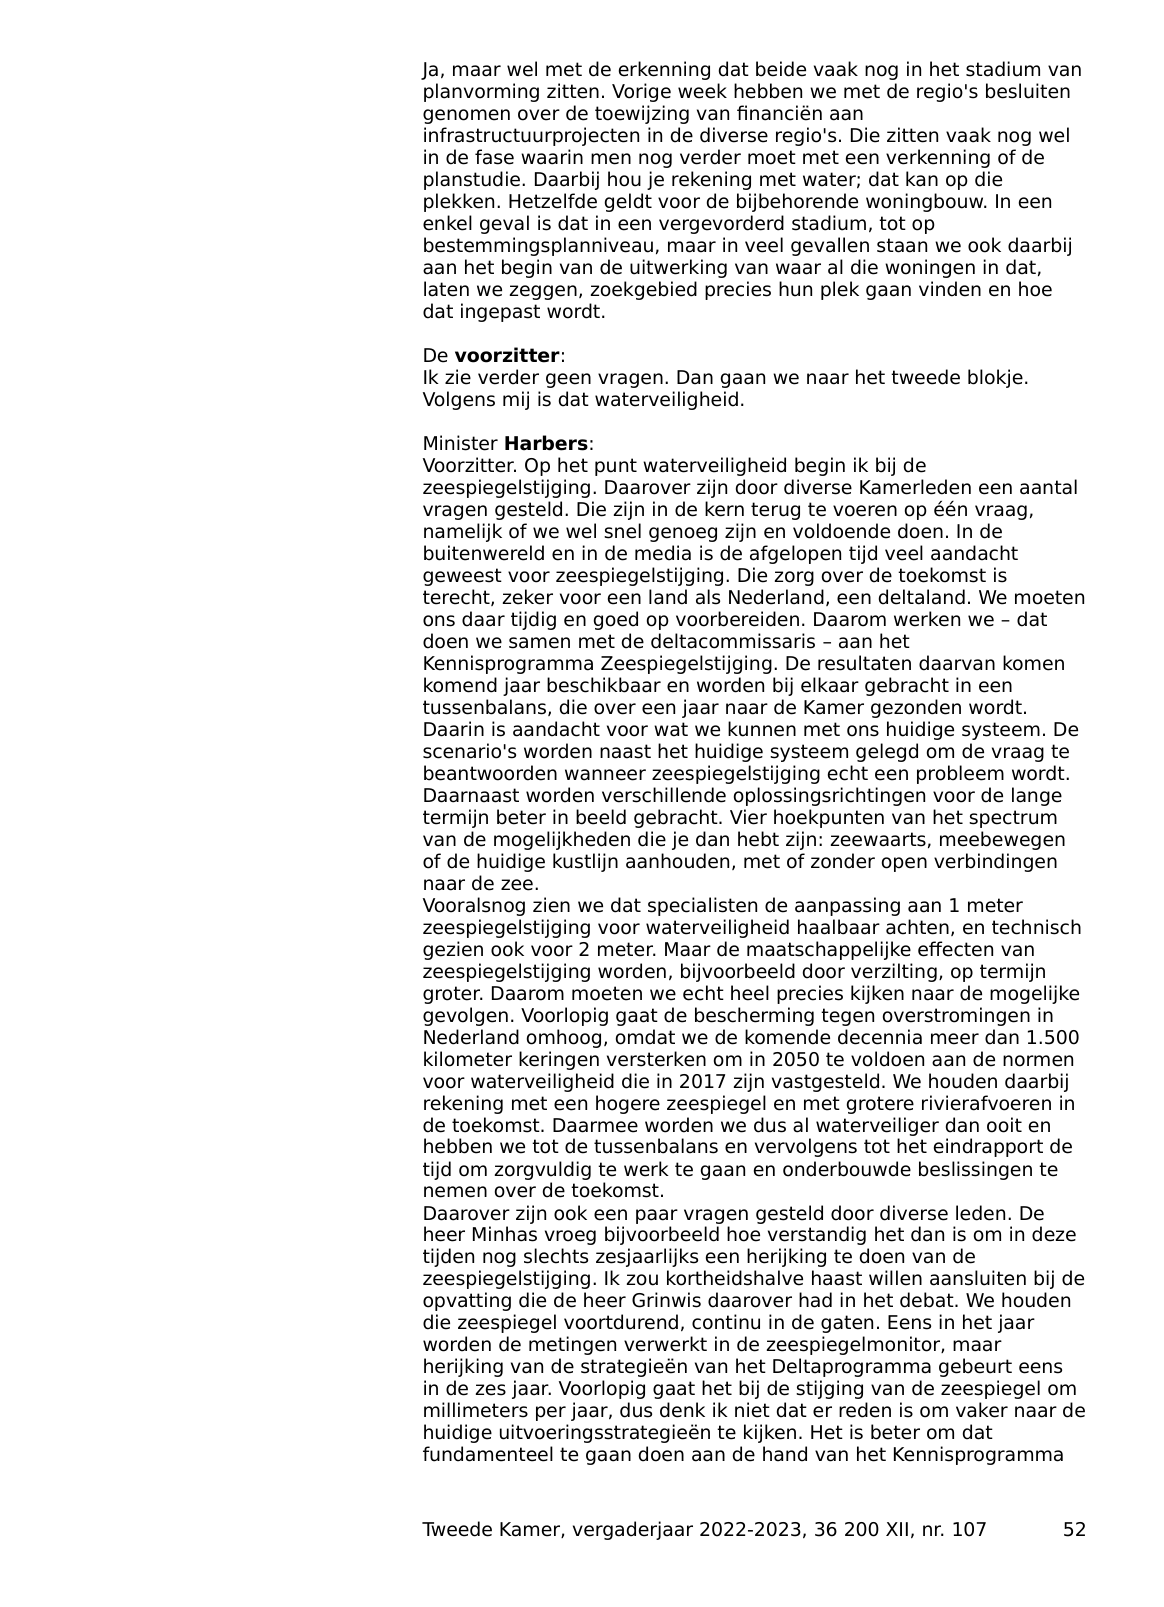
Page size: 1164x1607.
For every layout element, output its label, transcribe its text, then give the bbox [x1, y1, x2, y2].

text Voorzitter. Op het punt waterveiligheid begin ik bij de zeespiegelstijging. Daarover zijn door diverse Kamerleden een aantal vragen gesteld. Die zijn in de kern terug te voeren op één vraag, namelijk of we wel snel genoeg zijn en voldoende doen. In de buitenwereld en in de media is de afgelopen tijd veel aandacht geweest voor zeespiegelstijging. Die zorg over de toekomst is terecht, zeker voor een land als Nederland, een deltaland. We moeten ons daar tijdig en goed op voorbereiden. Daarom werken we – dat doen we samen met de deltacommissaris – aan het Kennisprogramma Zeespiegelstijging. De resultaten daarvan komen komend jaar beschikbaar en worden bij elkaar gebracht in een tussenbalans, die over een jaar naar de Kamer gezonden wordt. Daarin is aandacht voor wat we kunnen met ons huidige systeem. De scenario's worden naast het huidige systeem gelegd om de vraag te beantwoorden wanneer zeespiegelstijging echt een probleem wordt. Daarnaast worden verschillende oplossingsrichtingen voor de lange termijn beter in beeld gebracht. Vier hoekpunten van het spectrum van de mogelijkheden die je dan hebt zijn: zeewaarts, meebewegen of de huidige kustlijn aanhouden, met of zonder open verbindingen naar de zee. [422, 455, 1087, 895]
text Ja, maar wel met de erkenning dat beide vaak nog in het stadium van planvorming zitten. Vorige week hebben we met de regio's besluiten genomen over de toewijzing van financiën aan infrastructuurprojecten in de diverse regio's. Die zitten vaak nog wel in de fase waarin men nog verder moet met een verkenning of de planstudie. Daarbij hou je rekening met water; dat kan op die plekken. Hetzelfde geldt voor de bijbehorende woningbouw. In een enkel geval is dat in een vergevorderd stadium, tot op bestemmingsplanniveau, maar in veel gevallen staan we ook daarbij aan het begin van de uitwerking van waar al die woningen in dat, laten we zeggen, zoekgebied precies hun plek gaan vinden en hoe dat ingepast wordt. [422, 59, 1087, 323]
text Vooralsnog zien we dat specialisten de aanpassing aan 1 meter zeespiegelstijging voor waterveiligheid haalbaar achten, en technisch gezien ook voor 2 meter. Maar de maatschappelijke effecten van zeespiegelstijging worden, bijvoorbeeld door verzilting, op termijn groter. Daarom moeten we echt heel precies kijken naar de mogelijke gevolgen. Voorlopig gaat de bescherming tegen overstromingen in Nederland omhoog, omdat we de komende decennia meer dan 1.500 kilometer keringen versterken om in 2050 te voldoen aan de normen voor waterveiligheid die in 2017 zijn vastgesteld. We houden daarbij rekening met een hogere zeespiegel en met grotere rivierafvoeren in de toekomst. Daarmee worden we dus al waterveiliger dan ooit en hebben we tot de tussenbalans en vervolgens tot het eindrapport de tijd om zorgvuldig te werk te gaan en onderbouwde beslissingen te nemen over de toekomst. [422, 895, 1087, 1202]
text Ik zie verder geen vragen. Dan gaan we naar het tweede blokje. Volgens mij is dat waterveiligheid. [422, 367, 1087, 411]
text De voorzitter: [422, 345, 1087, 367]
text Daarover zijn ook een paar vragen gesteld door diverse leden. De heer Minhas vroeg bijvoorbeeld hoe verstandig het dan is om in deze tijden nog slechts zesjaarlijks een herijking te doen van de zeespiegelstijging. Ik zou kortheidshalve haast willen aansluiten bij de opvatting die de heer Grinwis daarover had in het debat. We houden die zeespiegel voortdurend, continu in de gaten. Eens in het jaar worden de metingen verwerkt in de zeespiegelmonitor, maar herijking van de strategieën van het Deltaprogramma gebeurt eens in de zes jaar. Voorlopig gaat het bij de stijging van de zeespiegel om millimeters per jaar, dus denk ik niet dat er reden is om vaker naar de huidige uitvoeringsstrategieën te kijken. Het is beter om dat fundamenteel te gaan doen aan de hand van het Kennisprogramma [422, 1202, 1087, 1466]
text Minister Harbers: [422, 433, 1087, 455]
